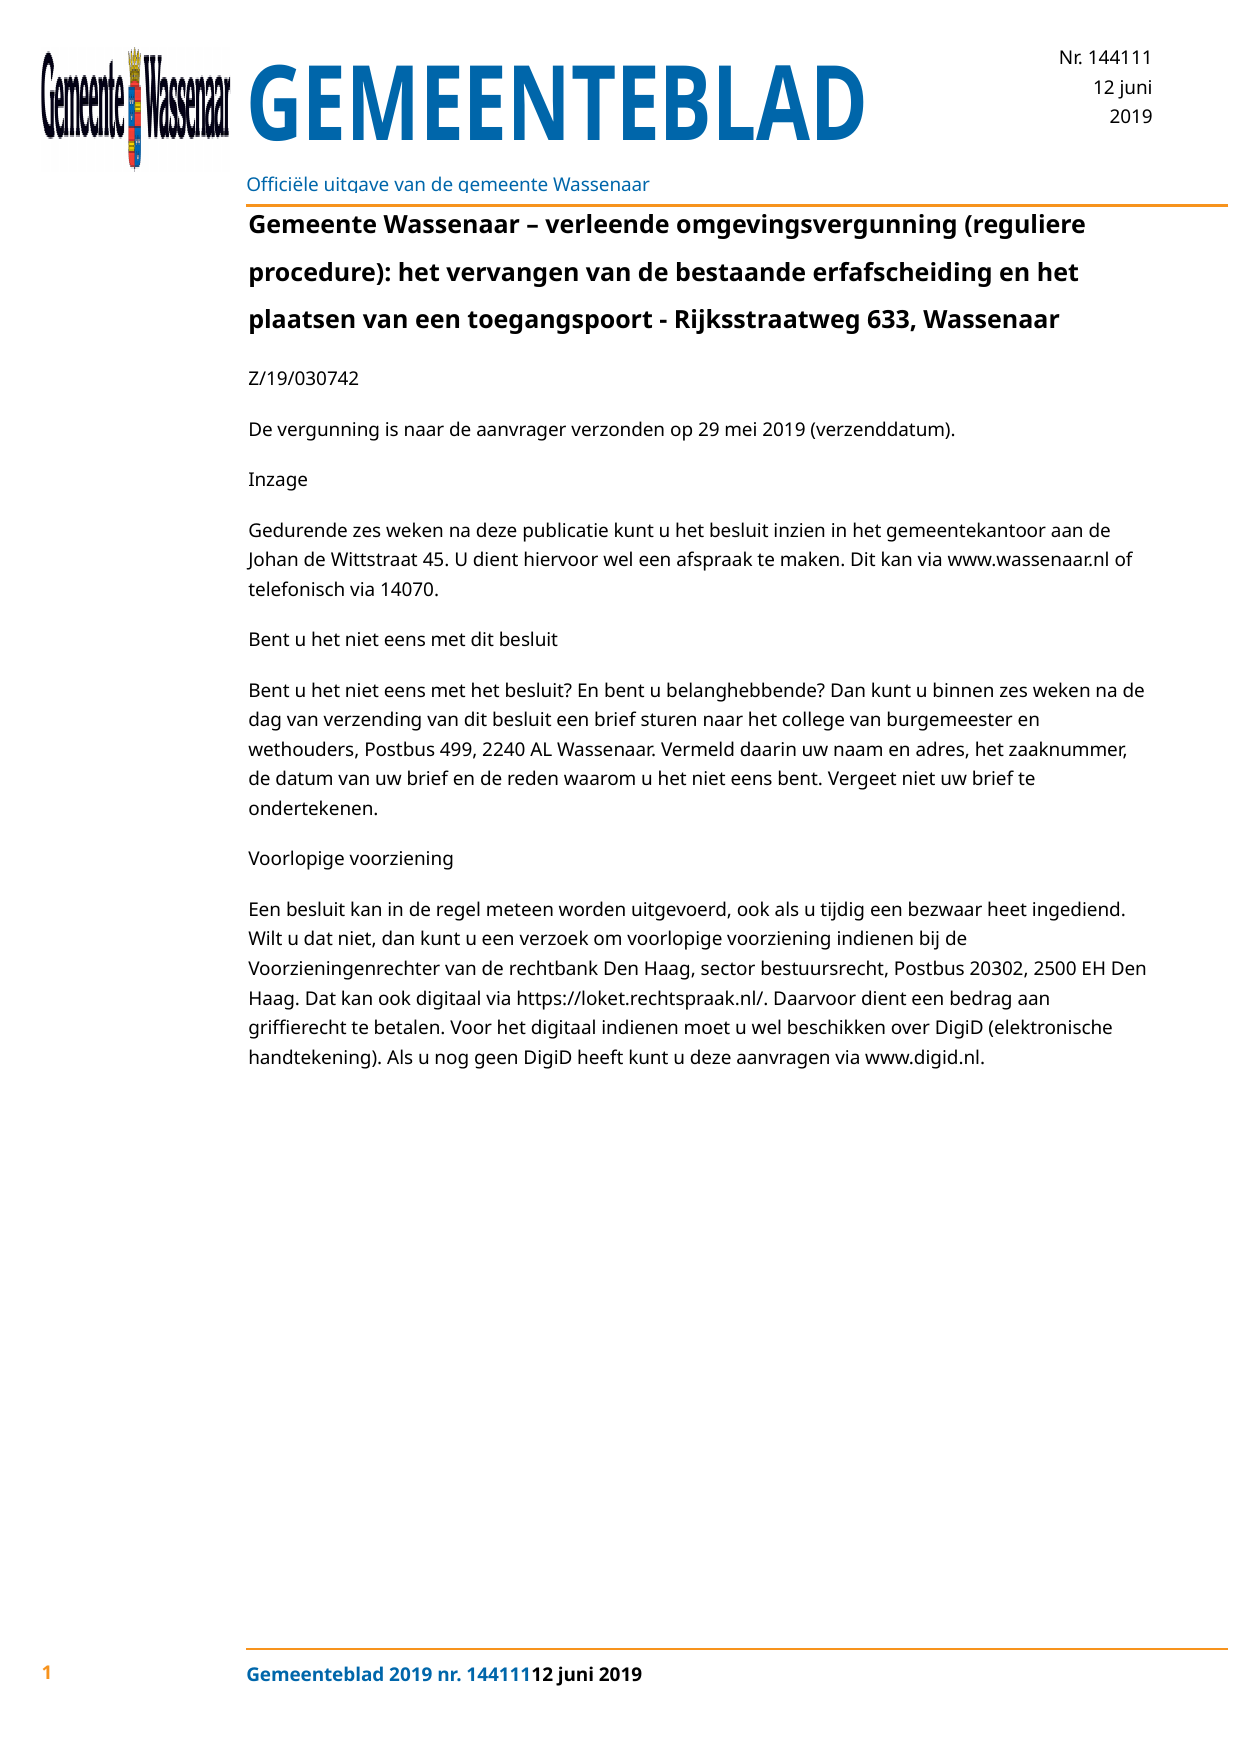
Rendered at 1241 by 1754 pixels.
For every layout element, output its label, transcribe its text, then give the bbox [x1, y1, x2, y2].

picture [41, 47, 231, 172]
text Voorlopige voorziening [248, 846, 1152, 871]
text Gedurende zes weken na deze publicatie kunt u het besluit inzien in het gemeentekantoor aan de Johan de Wittstraat 45. U dient hiervoor wel een afspraak te maken. Dit kan via www.wassenaar.nl of telefonisch via 14070. [248, 517, 1152, 602]
text Inzage [248, 466, 1152, 492]
text Bent u het niet eens met het besluit? En bent u belanghebbende? Dan kunt u binnen zes weken na de dag van verzending van dit besluit een brief sturen naar het college van burgemeester en wethouders, Postbus 499, 2240 AL Wassenaar. Vermeld daarin uw naam en adres, het zaaknummer, de datum van uw brief en de reden waarom u het niet eens bent. Vergeet niet uw brief te ondertekenen. [248, 677, 1152, 821]
text Bent u het niet eens met dit besluit [248, 626, 1152, 652]
text Gemeente Wassenaar – verleende omgevingsvergunning (reguliere procedure): het vervangen van de bestaande erfafscheiding en het plaatsen van een toegangspoort - Rijksstraatweg 633, Wassenaar [248, 207, 1152, 336]
text De vergunning is naar de aanvrager verzonden op 29 mei 2019 (verzenddatum). [248, 416, 1152, 442]
text Een besluit kan in de regel meteen worden uitgevoerd, ook als u tijdig een bezwaar heet ingediend. Wilt u dat niet, dan kunt u een verzoek om voorlopige voorziening indienen bij de Voorzieningenrechter van de rechtbank Den Haag, sector bestuursrecht, Postbus 20302, 2500 EH Den Haag. Dat kan ook digitaal via https://loket.rechtspraak.nl/. Daarvoor dient een bedrag aan griffierecht te betalen. Voor het digitaal indienen moet u wel beschikken over DigiD (elektronische handtekening). Als u nog geen DigiD heeft kunt u deze aanvragen via www.digid.nl. [248, 896, 1152, 1069]
text Z/19/030742 [248, 366, 1152, 391]
